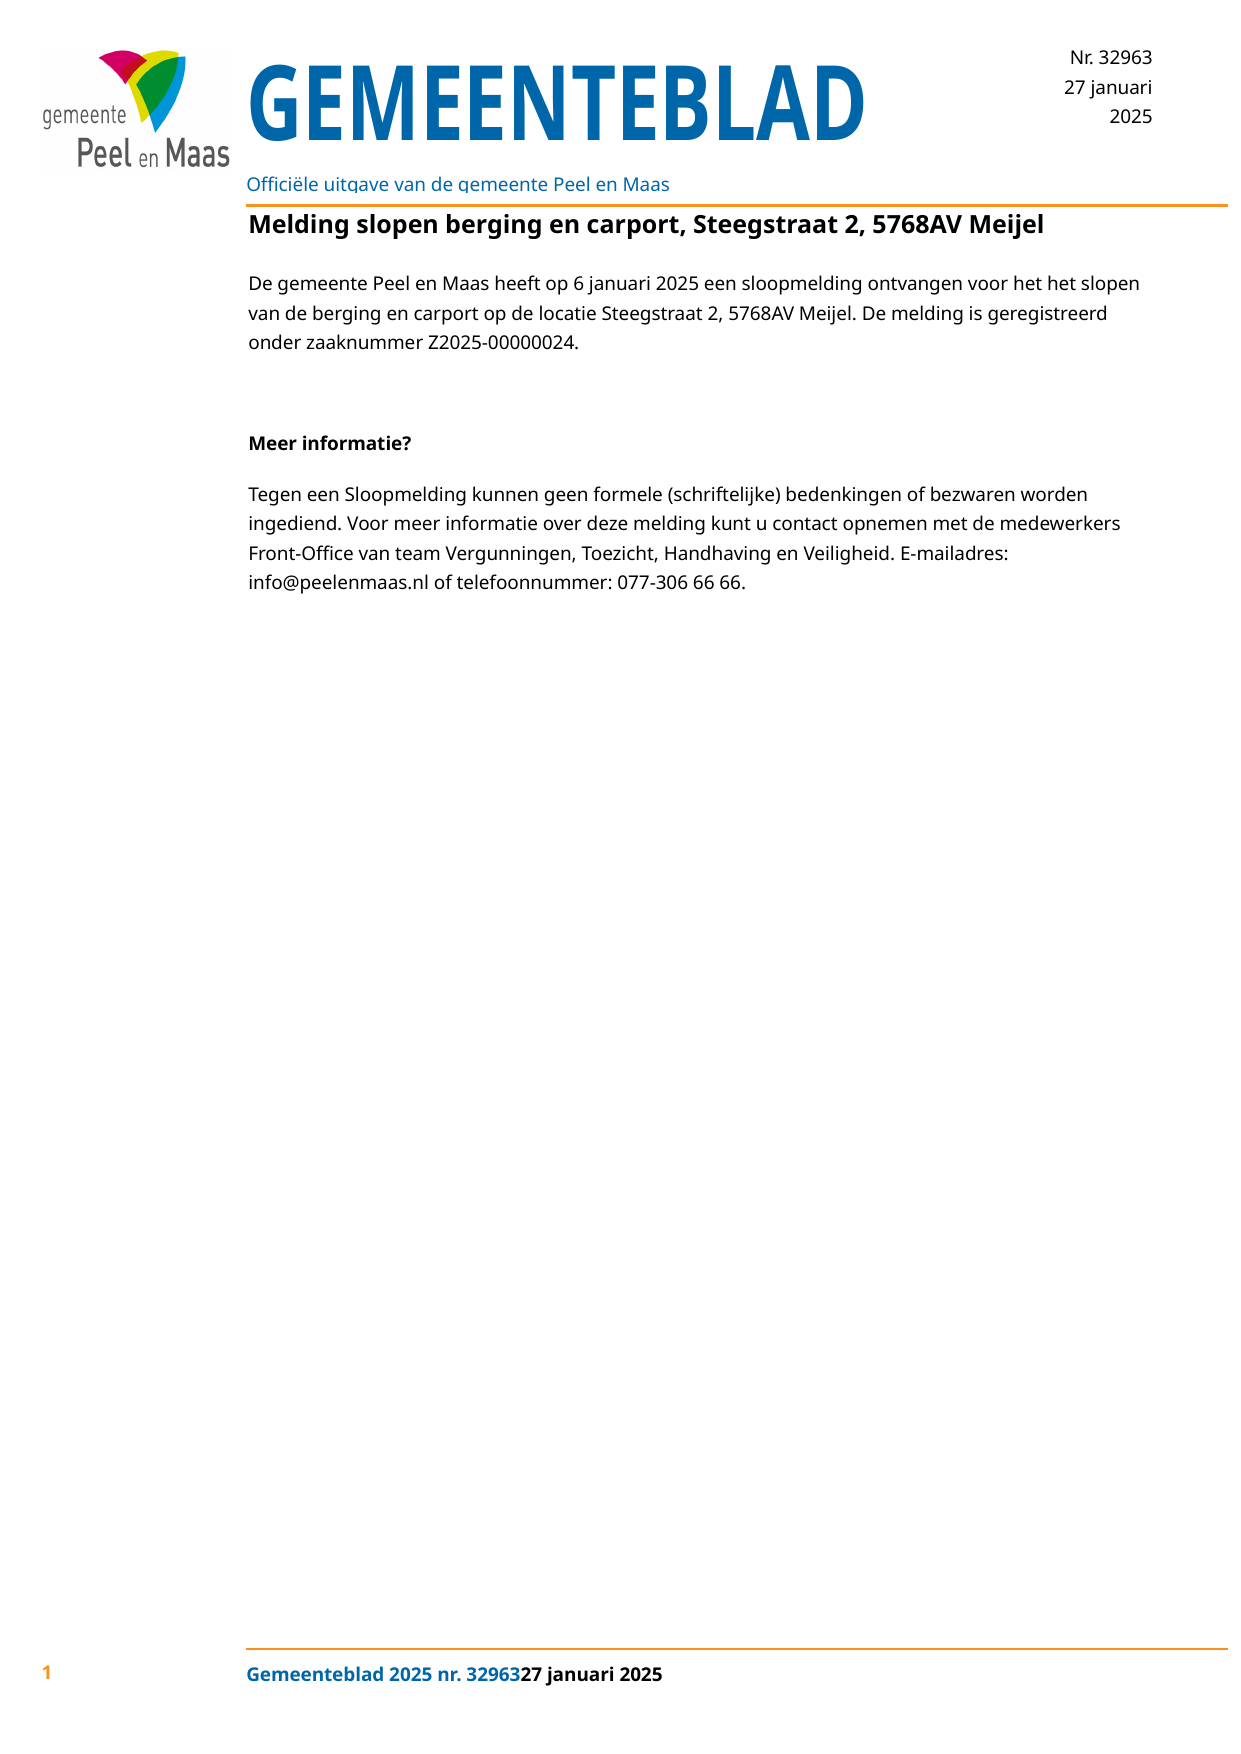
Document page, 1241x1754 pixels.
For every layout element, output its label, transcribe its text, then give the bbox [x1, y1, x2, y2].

text Melding slopen berging en carport, Steegstraat 2, 5768AV Meijel [248, 207, 1152, 241]
text De gemeente Peel en Maas heeft op 6 januari 2025 een sloopmelding ontvangen voor het het slopen van de berging en carport op de locatie Steegstraat 2, 5768AV Meijel. De melding is geregistreerd onder zaaknummer Z2025-00000024. [248, 270, 1152, 355]
text Meer informatie? [248, 430, 1152, 456]
text Tegen een Sloopmelding kunnen geen formele (schriftelijke) bedenkingen of bezwaren worden ingediend. Voor meer informatie over deze melding kunt u contact opnemen met de medewerkers Front-Office van team Vergunningen, Toezicht, Handhaving en Veiligheid. E-mailadres: info@peelenmaas.nl of telefoonnummer: 077-306 66 66. [248, 481, 1152, 595]
picture [41, 47, 231, 172]
